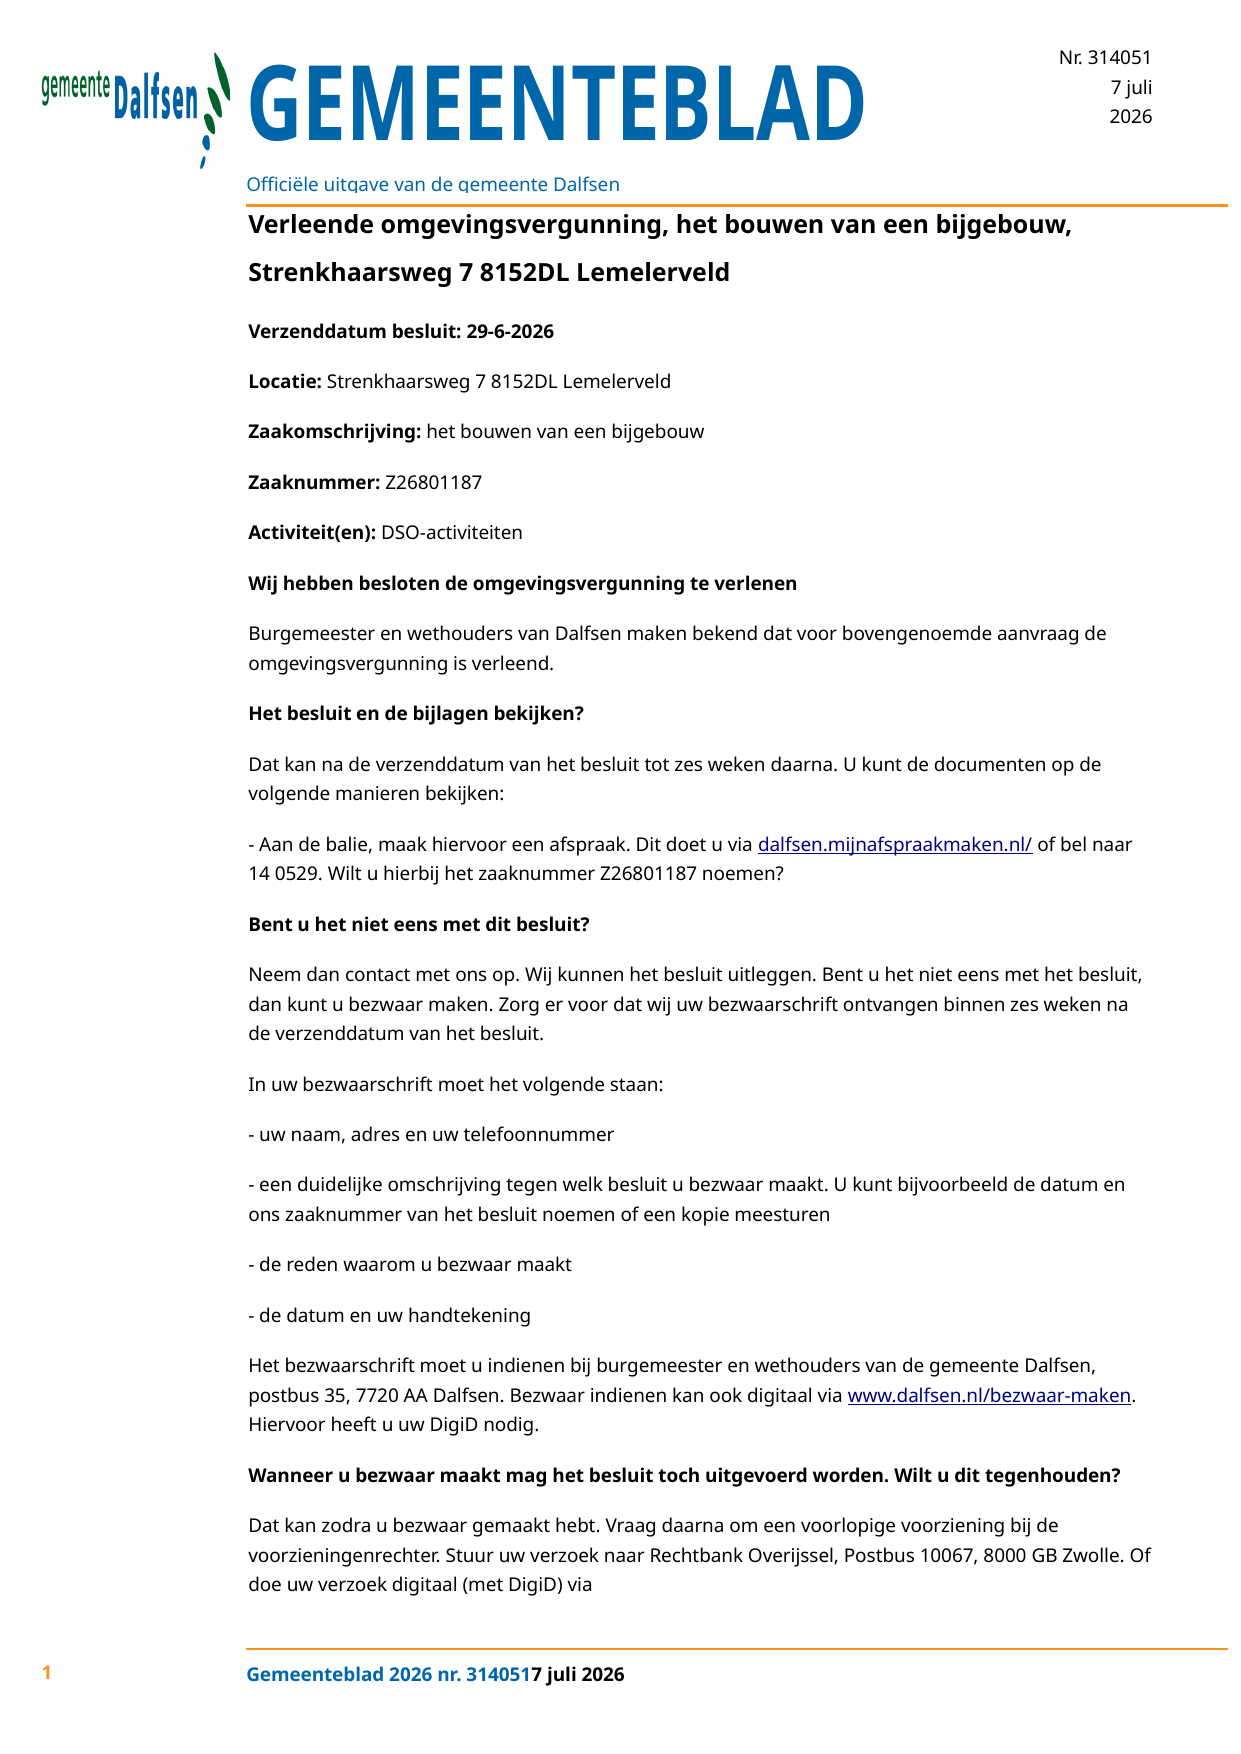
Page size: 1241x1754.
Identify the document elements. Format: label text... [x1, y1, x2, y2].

text Zaakomschrijving: het bouwen van een bijgebouw [248, 419, 1152, 444]
text Activiteit(en): DSO-activiteiten [248, 519, 1152, 545]
text - de reden waarom u bezwaar maakt [248, 1252, 1152, 1277]
picture [41, 47, 231, 172]
text In uw bezwaarschrift moet het volgende staan: [248, 1071, 1152, 1097]
text Burgemeester en wethouders van Dalfsen maken bekend dat voor bovengenoemde aanvraag de omgevingsvergunning is verleend. [248, 620, 1152, 676]
text Wij hebben besloten de omgevingsvergunning te verlenen [248, 570, 1152, 596]
text Verleende omgevingsvergunning, het bouwen van een bijgebouw, Strenkhaarsweg 7 8152DL Lemelerveld [248, 207, 1152, 288]
text Neem dan contact met ons op. Wij kunnen het besluit uitleggen. Bent u het niet eens met het besluit, dan kunt u bezwaar maken. Zorg er voor dat wij uw bezwaarschrift ontvangen binnen zes weken na de verzenddatum van het besluit. [248, 961, 1152, 1046]
text - Aan de balie, maak hiervoor een afspraak. Dit doet u via dalfsen.mijnafspraakmaken.nl/ of bel naar 14 0529. Wilt u hierbij het zaaknummer Z26801187 noemen? [248, 831, 1152, 886]
text - uw naam, adres en uw telefoonnummer [248, 1121, 1152, 1147]
text Dat kan na de verzenddatum van het besluit tot zes weken daarna. U kunt de documenten op de volgende manieren bekijken: [248, 751, 1152, 806]
text Verzenddatum besluit: 29-6-2026 [248, 318, 1152, 344]
text - een duidelijke omschrijving tegen welk besluit u bezwaar maakt. U kunt bijvoorbeeld de datum en ons zaaknummer van het besluit noemen of een kopie meesturen [248, 1172, 1152, 1227]
text Dat kan zodra u bezwaar gemaakt hebt. Vraag daarna om een voorlopige voorziening bij de voorzieningenrechter. Stuur uw verzoek naar Rechtbank Overijssel, Postbus 10067, 8000 GB Zwolle. Of doe uw verzoek digitaal (met DigiD) via [248, 1512, 1152, 1597]
text - de datum en uw handtekening [248, 1302, 1152, 1328]
text Bent u het niet eens met dit besluit? [248, 911, 1152, 937]
text Zaaknummer: Z26801187 [248, 469, 1152, 495]
text Locatie: Strenkhaarsweg 7 8152DL Lemelerveld [248, 368, 1152, 394]
text Het besluit en de bijlagen bekijken? [248, 700, 1152, 726]
text Wanneer u bezwaar maakt mag het besluit toch uitgevoerd worden. Wilt u dit tegenhouden? [248, 1462, 1152, 1488]
text Het bezwaarschrift moet u indienen bij burgemeester en wethouders van de gemeente Dalfsen, postbus 35, 7720 AA Dalfsen. Bezwaar indienen kan ook digitaal via www.dalfsen.nl/bezwaar-maken. Hiervoor heeft u uw DigiD nodig. [248, 1352, 1152, 1437]
